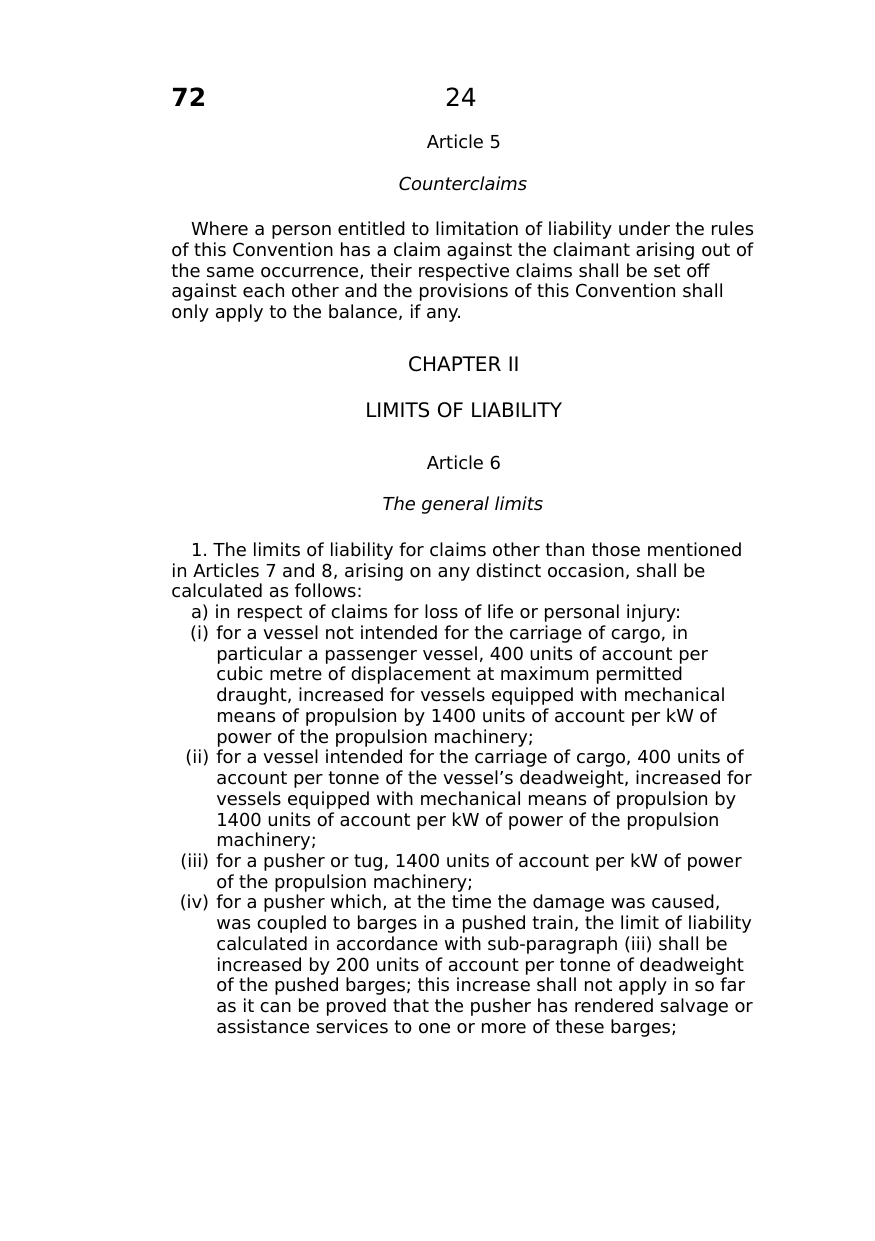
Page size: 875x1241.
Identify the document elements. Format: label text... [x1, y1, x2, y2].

subtitle Article 6 The general limits [171, 453, 756, 515]
text (ii) for a vessel intended for the carriage of cargo, 400 units of account per tonne of the vessel’s deadweight, increased for vessels equipped with mechanical means of propulsion by 1400 units of account per kW of power of the propulsion machinery; [171, 747, 756, 851]
text (iv) for a pusher which, at the time the damage was caused, was coupled to barges in a pushed train, the limit of liability calculated in accordance with sub-paragraph (iii) shall be increased by 200 units of account per tonne of deadweight of the pushed barges; this increase shall not apply in so far as it can be proved that the pusher has rendered salvage or assistance services to one or more of these barges; [171, 892, 756, 1037]
subtitle CHAPTER II LIMITS OF LIABILITY [171, 353, 756, 423]
text (i) for a vessel not intended for the carriage of cargo, in particular a passenger vessel, 400 units of account per cubic metre of displacement at maximum permitted draught, increased for vessels equipped with mechanical means of propulsion by 1400 units of account per kW of power of the propulsion machinery; [171, 623, 756, 747]
text a) in respect of claims for loss of life or personal injury: [171, 602, 756, 623]
text 1. The limits of liability for claims other than those mentioned in Articles 7 and 8, arising on any distinct occasion, shall be calculated as follows: [171, 540, 756, 602]
text (iii) for a pusher or tug, 1400 units of account per kW of power of the propulsion machinery; [171, 851, 756, 892]
subtitle Article 5 Counterclaims [171, 132, 756, 194]
text Where a person entitled to limitation of liability under the rules of this Convention has a claim against the claimant arising out of the same occurrence, their respective claims shall be set off against each other and the provisions of this Convention shall only apply to the balance, if any. [171, 219, 756, 323]
